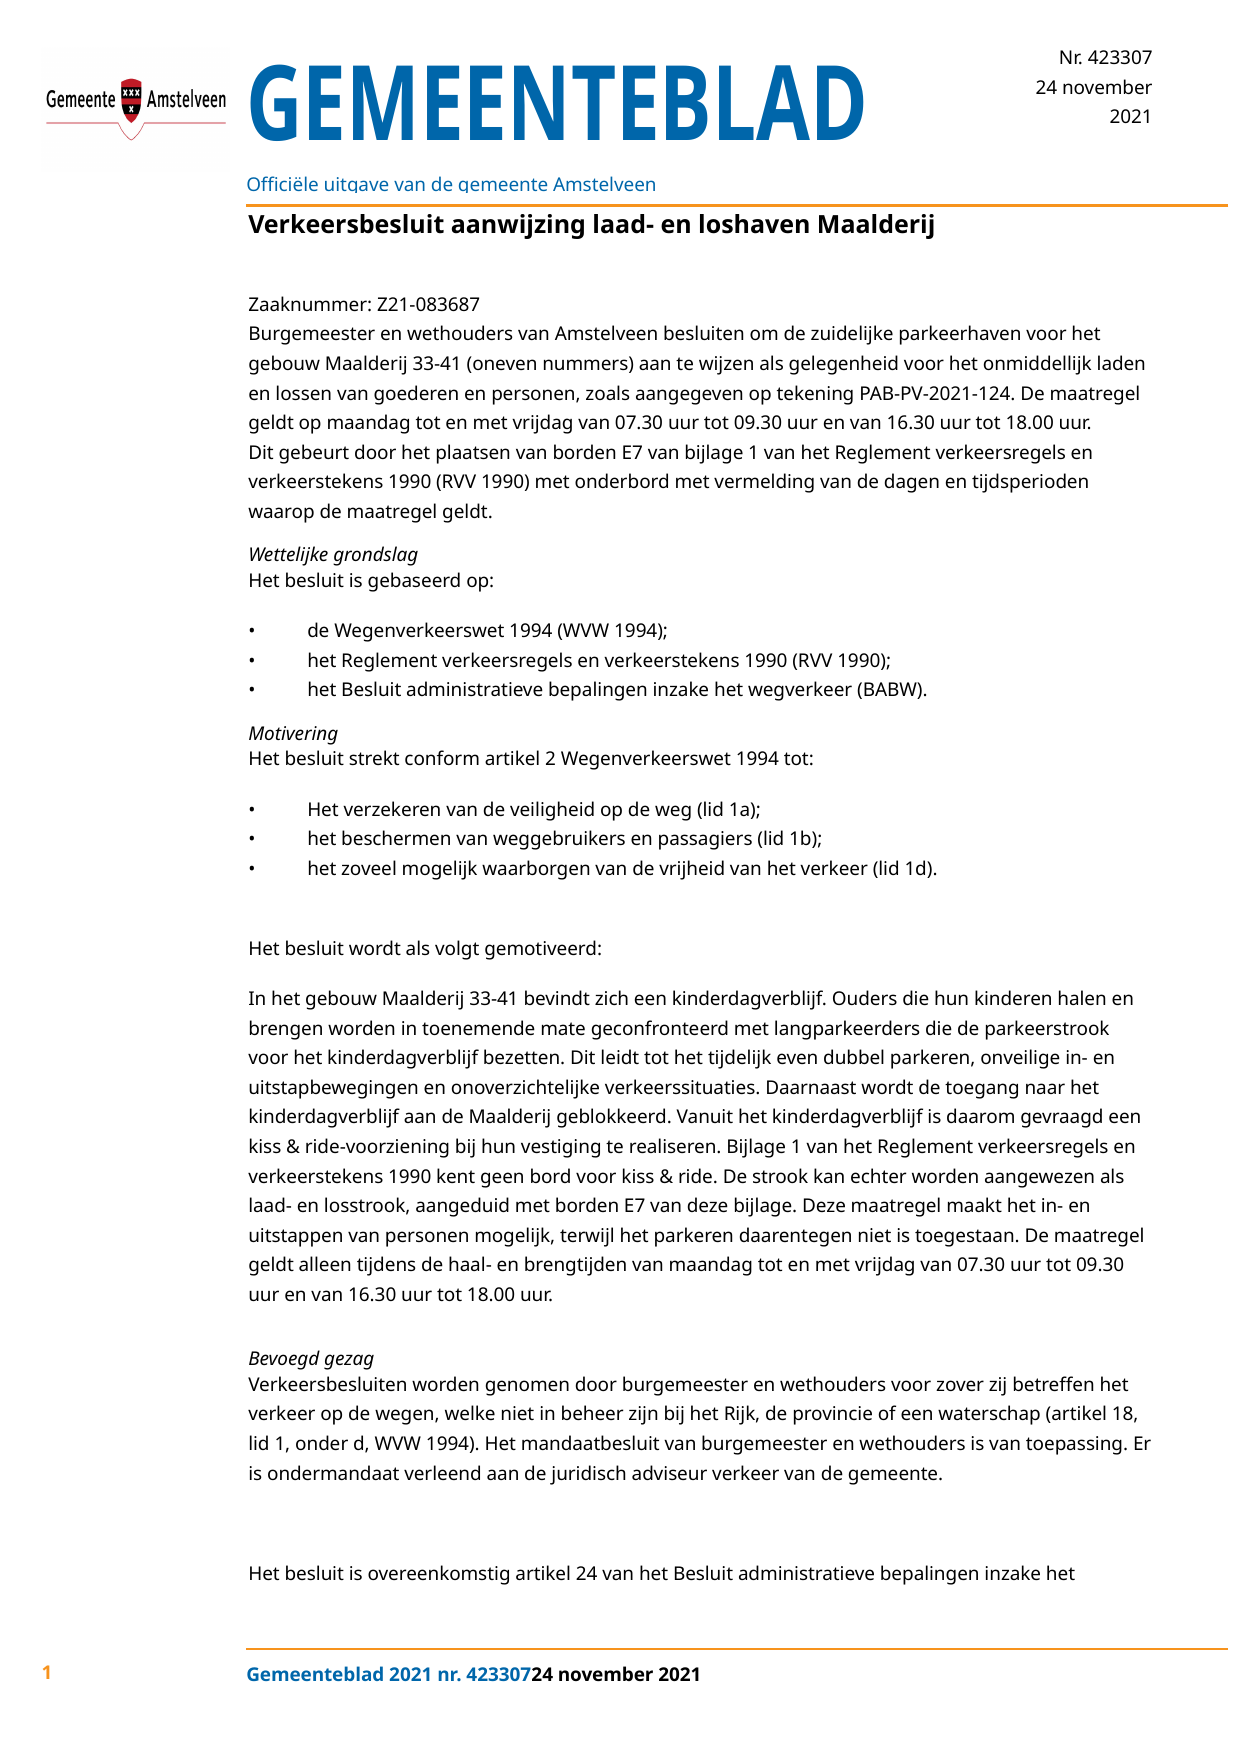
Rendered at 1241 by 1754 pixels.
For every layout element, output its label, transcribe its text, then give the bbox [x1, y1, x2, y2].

list het Besluit administratieve bepalingen inzake het wegverkeer (BABW). [248, 677, 1152, 702]
text Het besluit is gebaseerd op: [248, 567, 1152, 593]
text Verkeersbesluiten worden genomen door burgemeester en wethouders voor zover zij betreffen het verkeer op de wegen, welke niet in beheer zijn bij het Rijk, de provincie of een waterschap (artikel 18, lid 1, onder d, WVW 1994). Het mandaatbesluit van burgemeester en wethouders is van toepassing. Er is ondermandaat verleend aan de juridisch adviseur verkeer van de gemeente. [248, 1371, 1152, 1485]
text Burgemeester en wethouders van Amstelveen besluiten om de zuidelijke parkeerhaven voor het gebouw Maalderij 33-41 (oneven nummers) aan te wijzen als gelegenheid voor het onmiddellijk laden en lossen van goederen en personen, zoals aangegeven op tekening PAB-PV-2021-124. De maatregel geldt op maandag tot en met vrijdag van 07.30 uur tot 09.30 uur en van 16.30 uur tot 18.00 uur. [248, 321, 1152, 435]
picture [41, 47, 231, 172]
list de Wegenverkeerswet 1994 (WVW 1994); [248, 617, 1152, 643]
text Het besluit wordt als volgt gemotiveerd: [248, 935, 1152, 961]
text Wettelijke grondslag [248, 541, 1152, 567]
text In het gebouw Maalderij 33-41 bevindt zich een kinderdagverblijf. Ouders die hun kinderen halen en brengen worden in toenemende mate geconfronteerd met langparkeerders die de parkeerstrook voor het kinderdagverblijf bezetten. Dit leidt tot het tijdelijk even dubbel parkeren, onveilige in- en uitstapbewegingen en onoverzichtelijke verkeerssituaties. Daarnaast wordt de toegang naar het kinderdagverblijf aan de Maalderij geblokkeerd. Vanuit het kinderdagverblijf is daarom gevraagd een kiss & ride-voorziening bij hun vestiging te realiseren. Bijlage 1 van het Reglement verkeersregels en verkeerstekens 1990 kent geen bord voor kiss & ride. De strook kan echter worden aangewezen als laad- en losstrook, aangeduid met borden E7 van deze bijlage. Deze maatregel maakt het in- en uitstappen van personen mogelijk, terwijl het parkeren daarentegen niet is toegestaan. De maatregel geldt alleen tijdens de haal- en brengtijden van maandag tot en met vrijdag van 07.30 uur tot 09.30 uur en van 16.30 uur tot 18.00 uur. [248, 985, 1152, 1307]
list het beschermen van weggebruikers en passagiers (lid 1b); [248, 825, 1152, 851]
text Het besluit is overeenkomstig artikel 24 van het Besluit administratieve bepalingen inzake het [248, 1561, 1152, 1586]
list Het verzekeren van de veiligheid op de weg (lid 1a); [248, 796, 1152, 822]
text Het besluit strekt conform artikel 2 Wegenverkeerswet 1994 tot: [248, 745, 1152, 771]
list het zoveel mogelijk waarborgen van de vrijheid van het verkeer (lid 1d). [248, 855, 1152, 881]
text Dit gebeurt door het plaatsen van borden E7 van bijlage 1 van het Reglement verkeersregels en verkeerstekens 1990 (RVV 1990) met onderbord met vermelding van de dagen en tijdsperioden waarop de maatregel geldt. [248, 439, 1152, 524]
text Verkeersbesluit aanwijzing laad- en loshaven Maalderij [248, 207, 1152, 241]
text Motivering [248, 720, 1152, 745]
text Bevoegd gezag [248, 1345, 1152, 1371]
list het Reglement verkeersregels en verkeerstekens 1990 (RVV 1990); [248, 647, 1152, 673]
text Zaaknummer: Z21-083687 [248, 291, 1152, 317]
